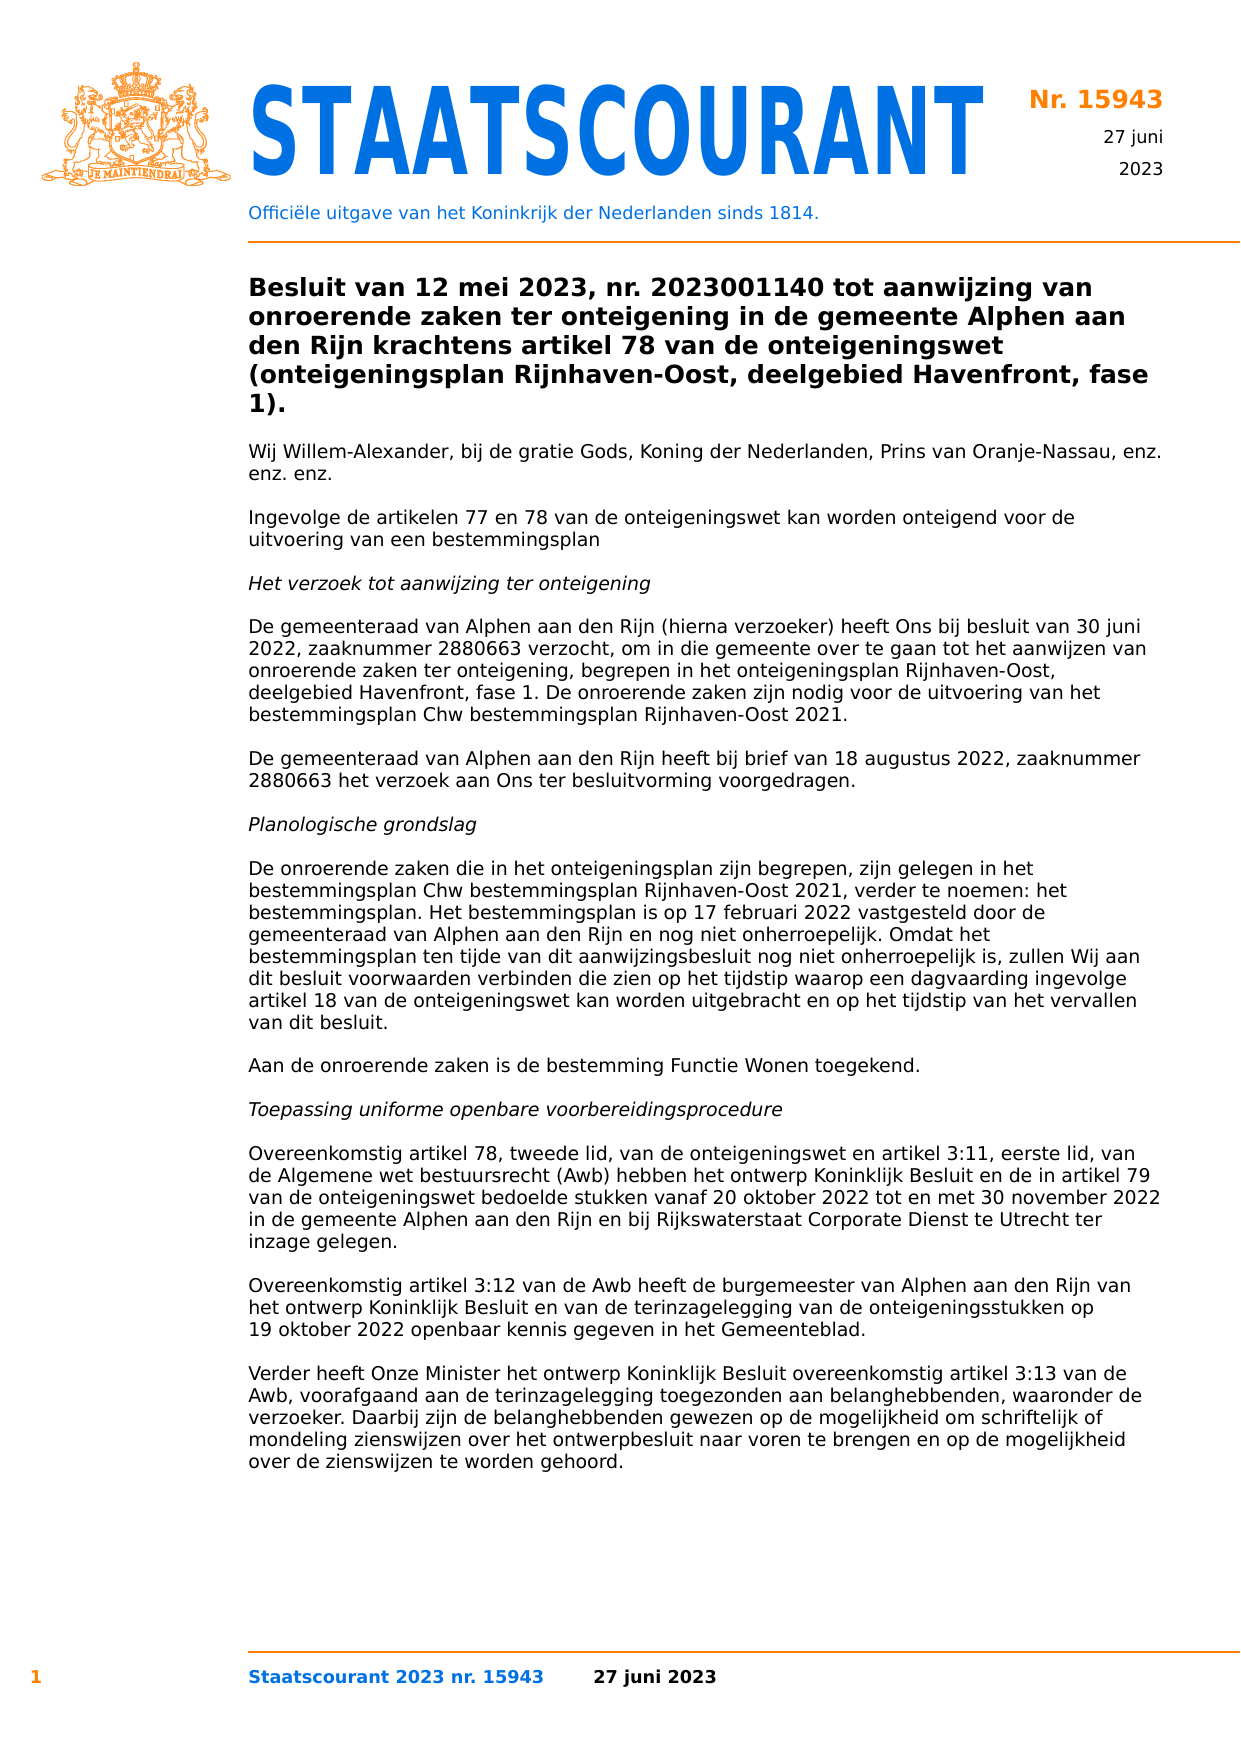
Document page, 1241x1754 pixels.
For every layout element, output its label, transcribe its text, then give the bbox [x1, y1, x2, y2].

text Wij Willem-Alexander, bij de gratie Gods, Koning der Nederlanden, Prins van Oranje-Nassau, enz. enz. enz. [248, 441, 1163, 485]
table_header STAATSCOURANT [248, 62, 998, 203]
subtitle Planologische grondslag [248, 814, 1163, 836]
table_cell 27 juni [998, 121, 1240, 153]
text Overeenkomstig artikel 78, tweede lid, van de onteigeningswet en artikel 3:11, eerste lid, van de Algemene wet bestuursrecht (Awb) hebben het ontwerp Koninklijk Besluit en de in artikel 79 van de onteigeningswet bedoelde stukken vanaf 20 oktober 2022 tot en met 30 november 2022 in de gemeente Alphen aan den Rijn en bij Rijkswaterstaat Corporate Dienst te Utrecht ter inzage gelegen. [248, 1143, 1163, 1253]
text Ingevolge de artikelen 77 en 78 van de onteigeningswet kan worden onteigend voor de uitvoering van een bestemmingsplan [248, 507, 1163, 551]
table_cell Officiële uitgave van het Koninkrijk der Nederlanden sinds 1814. [248, 203, 1240, 241]
subtitle Besluit van 12 mei 2023, nr. 2023001140 tot aanwijzing van onroerende zaken ter onteigening in de gemeente Alphen aan den Rijn krachtens artikel 78 van de onteigeningswet (onteigeningsplan Rijnhaven-Oost, deelgebied Havenfront, fase 1). [248, 273, 1163, 419]
table_cell 2023 [998, 153, 1240, 203]
text De onroerende zaken die in het onteigeningsplan zijn begrepen, zijn gelegen in het bestemmingsplan Chw bestemmingsplan Rijnhaven-Oost 2021, verder te noemen: het bestemmingsplan. Het bestemmingsplan is op 17 februari 2022 vastgesteld door de gemeenteraad van Alphen aan den Rijn en nog niet onherroepelijk. Omdat het bestemmingsplan ten tijde van dit aanwijzingsbesluit nog niet onherroepelijk is, zullen Wij aan dit besluit voorwaarden verbinden die zien op het tijdstip waarop een dagvaarding ingevolge artikel 18 van de onteigeningswet kan worden uitgebracht en op het tijdstip van het vervallen van dit besluit. [248, 858, 1163, 1033]
text Aan de onroerende zaken is de bestemming Functie Wonen toegekend. [248, 1055, 1163, 1077]
picture [41, 62, 231, 186]
text De gemeenteraad van Alphen aan den Rijn heeft bij brief van 18 augustus 2022, zaaknummer 2880663 het verzoek aan Ons ter besluitvorming voorgedragen. [248, 748, 1163, 792]
subtitle Toepassing uniforme openbare voorbereidingsprocedure [248, 1099, 1163, 1121]
text Overeenkomstig artikel 3:12 van de Awb heeft de burgemeester van Alphen aan den Rijn van het ontwerp Koninklijk Besluit en van de terinzagelegging van de onteigeningsstukken op 19 oktober 2022 openbaar kennis gegeven in het Gemeenteblad. [248, 1275, 1163, 1341]
subtitle Het verzoek tot aanwijzing ter onteigening [248, 572, 1163, 594]
table_header Nr. 15943 [998, 62, 1240, 121]
text De gemeenteraad van Alphen aan den Rijn (hierna verzoeker) heeft Ons bij besluit van 30 juni 2022, zaaknummer 2880663 verzocht, om in die gemeente over te gaan tot het aanwijzen van onroerende zaken ter onteigening, begrepen in het onteigeningsplan Rijnhaven-Oost, deelgebied Havenfront, fase 1. De onroerende zaken zijn nodig voor de uitvoering van het bestemmingsplan Chw bestemmingsplan Rijnhaven-Oost 2021. [248, 616, 1163, 726]
table_header [25, 62, 248, 241]
text Verder heeft Onze Minister het ontwerp Koninklijk Besluit overeenkomstig artikel 3:13 van de Awb, voorafgaand aan de terinzagelegging toegezonden aan belanghebbenden, waaronder de verzoeker. Daarbij zijn de belanghebbenden gewezen op de mogelijkheid om schriftelijk of mondeling zienswijzen over het ontwerpbesluit naar voren te brengen en op de mogelijkheid over de zienswijzen te worden gehoord. [248, 1363, 1163, 1473]
